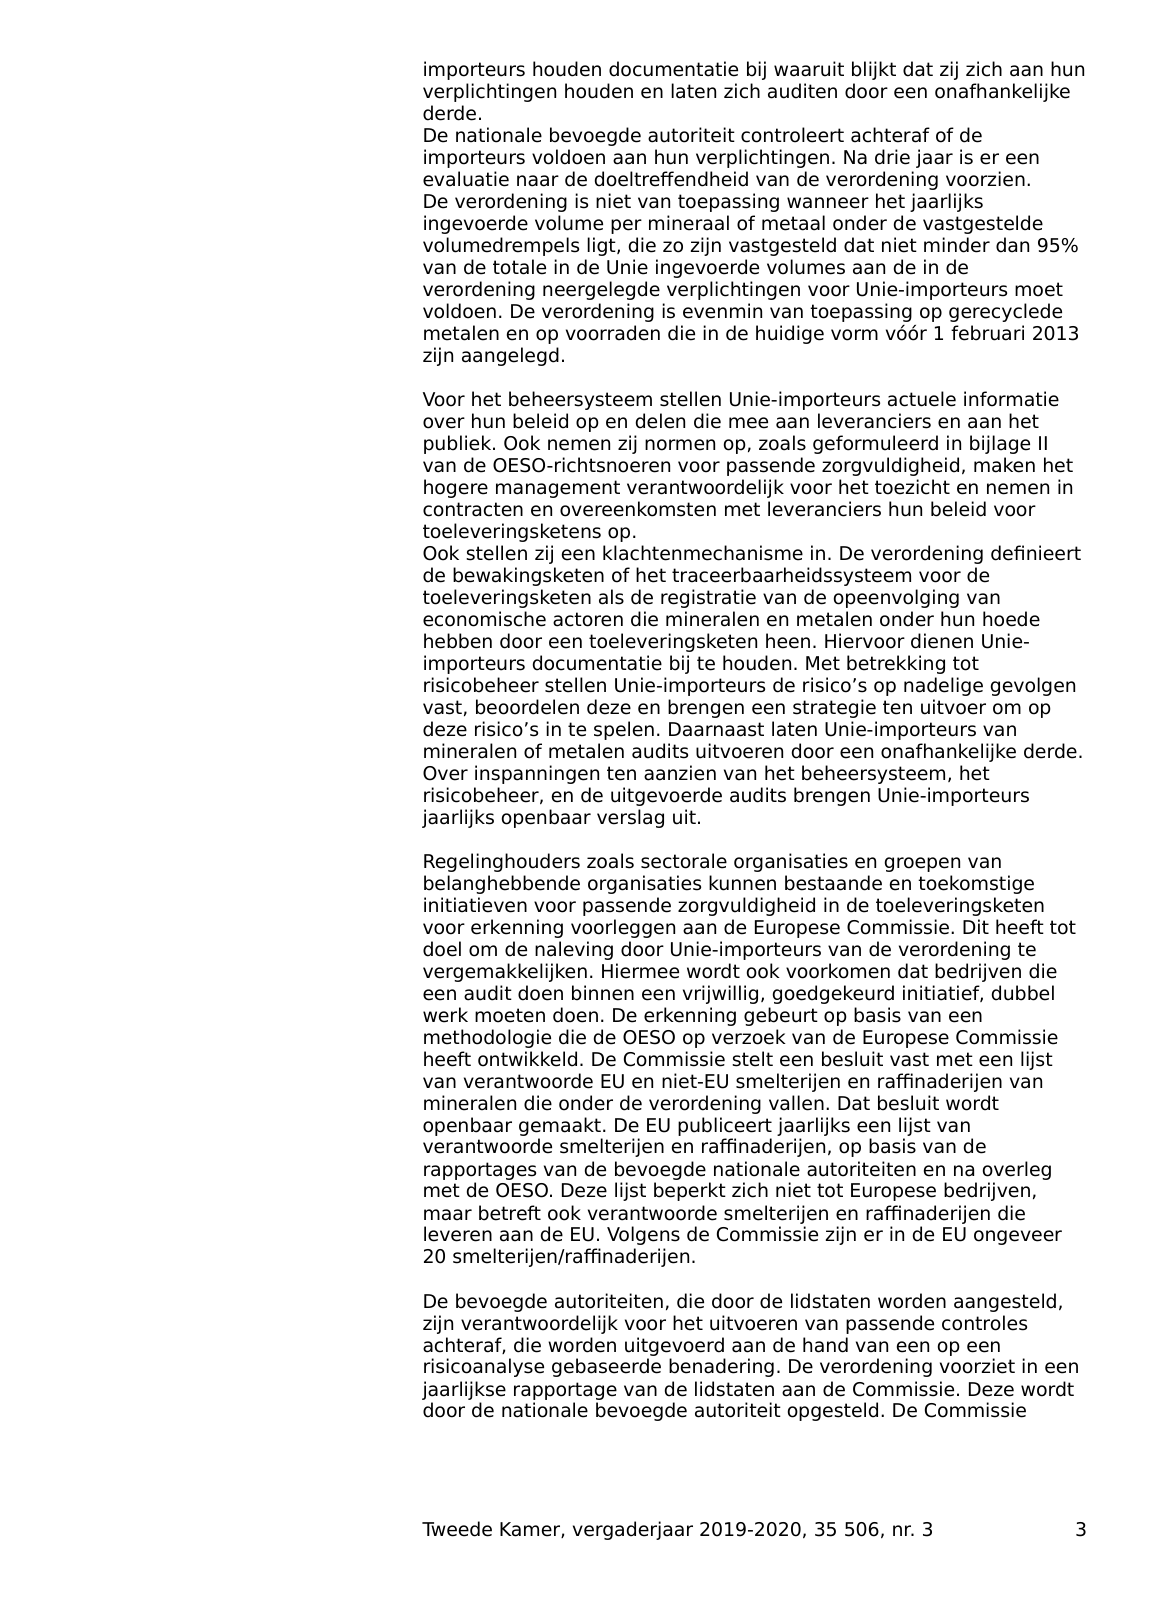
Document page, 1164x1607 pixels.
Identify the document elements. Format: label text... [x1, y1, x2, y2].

text De bevoegde autoriteiten, die door de lidstaten worden aangesteld, zijn verantwoordelijk voor het uitvoeren van passende controles achteraf, die worden uitgevoerd aan de hand van een op een risicoanalyse gebaseerde benadering. De verordening voorziet in een jaarlijkse rapportage van de lidstaten aan de Commissie. Deze wordt door de nationale bevoegde autoriteit opgesteld. De Commissie [422, 1291, 1087, 1422]
text Ook stellen zij een klachtenmechanisme in. De verordening definieert de bewakingsketen of het traceerbaarheidssysteem voor de toeleveringsketen als de registratie van de opeenvolging van economische actoren die mineralen en metalen onder hun hoede hebben door een toeleveringsketen heen. Hiervoor dienen Unie-importeurs documentatie bij te houden. Met betrekking tot risicobeheer stellen Unie-importeurs de risico’s op nadelige gevolgen vast, beoordelen deze en brengen een strategie ten uitvoer om op deze risico’s in te spelen. Daarnaast laten Unie-importeurs van mineralen of metalen audits uitvoeren door een onafhankelijke derde. Over inspanningen ten aanzien van het beheersysteem, het risicobeheer, en de uitgevoerde audits brengen Unie-importeurs jaarlijks openbaar verslag uit. [422, 543, 1087, 828]
text De verordening is niet van toepassing wanneer het jaarlijks ingevoerde volume per mineraal of metaal onder de vastgestelde volumedrempels ligt, die zo zijn vastgesteld dat niet minder dan 95% van de totale in de Unie ingevoerde volumes aan de in de verordening neergelegde verplichtingen voor Unie-importeurs moet voldoen. De verordening is evenmin van toepassing op gerecyclede metalen en op voorraden die in de huidige vorm vóór 1 februari 2013 zijn aangelegd. [422, 191, 1087, 367]
text Regelinghouders zoals sectorale organisaties en groepen van belanghebbende organisaties kunnen bestaande en toekomstige initiatieven voor passende zorgvuldigheid in de toeleveringsketen voor erkenning voorleggen aan de Europese Commissie. Dit heeft tot doel om de naleving door Unie-importeurs van de verordening te vergemakkelijken. Hiermee wordt ook voorkomen dat bedrijven die een audit doen binnen een vrijwillig, goedgekeurd initiatief, dubbel werk moeten doen. De erkenning gebeurt op basis van een methodologie die de OESO op verzoek van de Europese Commissie heeft ontwikkeld. De Commissie stelt een besluit vast met een lijst van verantwoorde EU en niet-EU smelterijen en raffinaderijen van mineralen die onder de verordening vallen. Dat besluit wordt openbaar gemaakt. De EU publiceert jaarlijks een lijst van verantwoorde smelterijen en raffinaderijen, op basis van de rapportages van de bevoegde nationale autoriteiten en na overleg met de OESO. Deze lijst beperkt zich niet tot Europese bedrijven, maar betreft ook verantwoorde smelterijen en raffinaderijen die leveren aan de EU. Volgens de Commissie zijn er in de EU ongeveer 20 smelterijen/raffinaderijen. [422, 851, 1087, 1268]
text De nationale bevoegde autoriteit controleert achteraf of de importeurs voldoen aan hun verplichtingen. Na drie jaar is er een evaluatie naar de doeltreffendheid van de verordening voorzien. [422, 125, 1087, 191]
text Voor het beheersysteem stellen Unie-importeurs actuele informatie over hun beleid op en delen die mee aan leveranciers en aan het publiek. Ook nemen zij normen op, zoals geformuleerd in bijlage II van de OESO-richtsnoeren voor passende zorgvuldigheid, maken het hogere management verantwoordelijk voor het toezicht en nemen in contracten en overeenkomsten met leveranciers hun beleid voor toeleveringsketens op. [422, 389, 1087, 543]
text importeurs houden documentatie bij waaruit blijkt dat zij zich aan hun verplichtingen houden en laten zich auditen door een onafhankelijke derde. [422, 59, 1087, 125]
